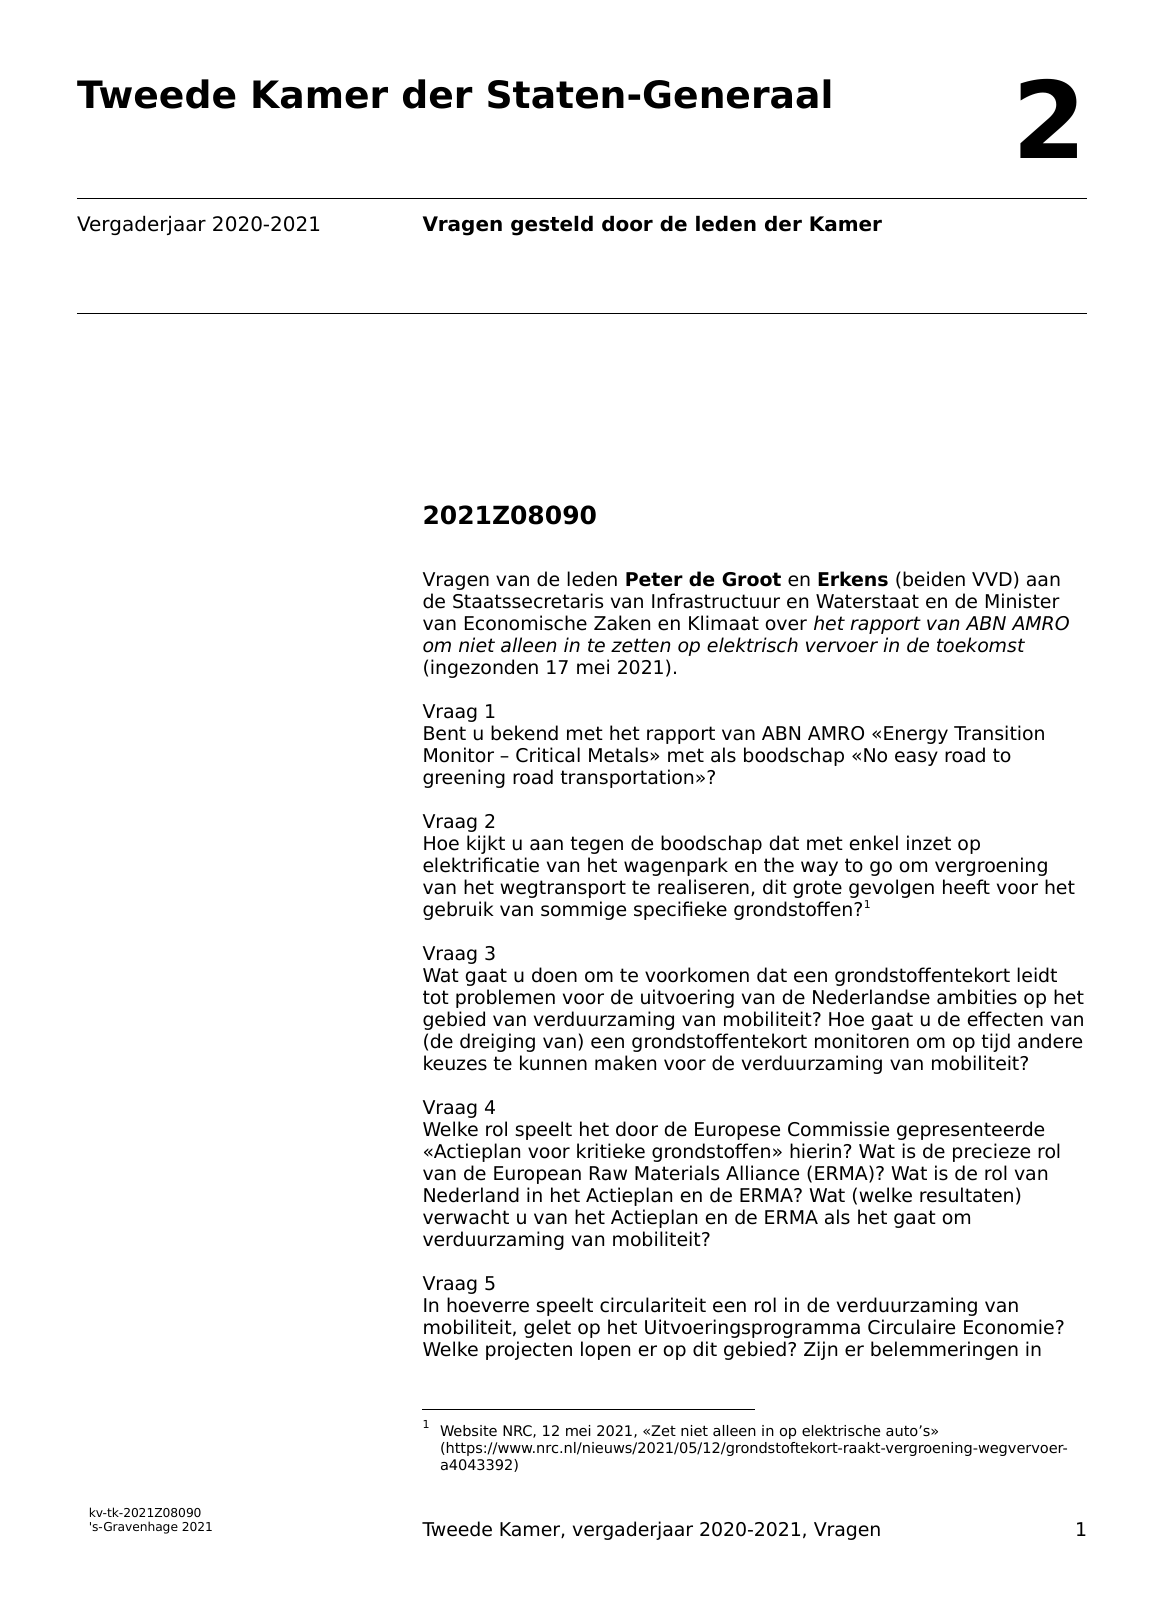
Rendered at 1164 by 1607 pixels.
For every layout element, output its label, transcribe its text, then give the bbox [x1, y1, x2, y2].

text 2021Z08090 [422, 501, 1087, 531]
text Vraag 2 [422, 811, 1087, 833]
text Vragen van de leden Peter de Groot en Erkens (beiden VVD) aan de Staatssecretaris van Infrastructuur en Waterstaat en de Minister van Economische Zaken en Klimaat over het rapport van ABN AMRO om niet alleen in te zetten op elektrisch vervoer in de toekomst (ingezonden 17 mei 2021). [422, 569, 1087, 679]
text Welke rol speelt het door de Europese Commissie gepresenteerde «Actieplan voor kritieke grondstoffen» hierin? Wat is de precieze rol van de European Raw Materials Alliance (ERMA)? Wat is de rol van Nederland in het Actieplan en de ERMA? Wat (welke resultaten) verwacht u van het Actieplan en de ERMA als het gaat om verduurzaming van mobiliteit? [422, 1119, 1087, 1251]
table_cell Vergaderjaar 2020-2021 [77, 199, 422, 313]
text 's-Gravenhage 2021 [88, 1520, 323, 1534]
table_cell Vragen gesteld door de leden der Kamer [422, 199, 1087, 313]
text Vraag 3 [422, 943, 1087, 965]
text Vraag 4 [422, 1097, 1087, 1119]
text Website NRC, 12 mei 2021, «Zet niet alleen in op elektrische auto’s» (https://www.nrc.nl/nieuws/2021/05/12/grondstoftekort-raakt-vergroening-wegvervoer-a4043392) [422, 1418, 1087, 1474]
text Vraag 5 [422, 1273, 1087, 1295]
text Hoe kijkt u aan tegen de boodschap dat met enkel inzet op elektrificatie van het wagenpark en the way to go om vergroening van het wegtransport te realiseren, dit grote gevolgen heeft voor het gebruik van sommige specifieke grondstoffen? [422, 833, 1087, 921]
text Vraag 1 [422, 701, 1087, 723]
table_header Tweede Kamer der Staten-Generaal [77, 59, 886, 198]
text Bent u bekend met het rapport van ABN AMRO «Energy Transition Monitor – Critical Metals» met als boodschap «No easy road to greening road transportation»? [422, 723, 1087, 789]
table_header 2 [886, 59, 1087, 198]
text Wat gaat u doen om te voorkomen dat een grondstoffentekort leidt tot problemen voor de uitvoering van de Nederlandse ambities op het gebied van verduurzaming van mobiliteit? Hoe gaat u de effecten van (de dreiging van) een grondstoffentekort monitoren om op tijd andere keuzes te kunnen maken voor de verduurzaming van mobiliteit? [422, 965, 1087, 1075]
text In hoeverre speelt circulariteit een rol in de verduurzaming van mobiliteit, gelet op het Uitvoeringsprogramma Circulaire Economie? Welke projecten lopen er op dit gebied? Zijn er belemmeringen in [422, 1295, 1087, 1361]
text kv-tk-2021Z08090 [88, 1506, 323, 1520]
